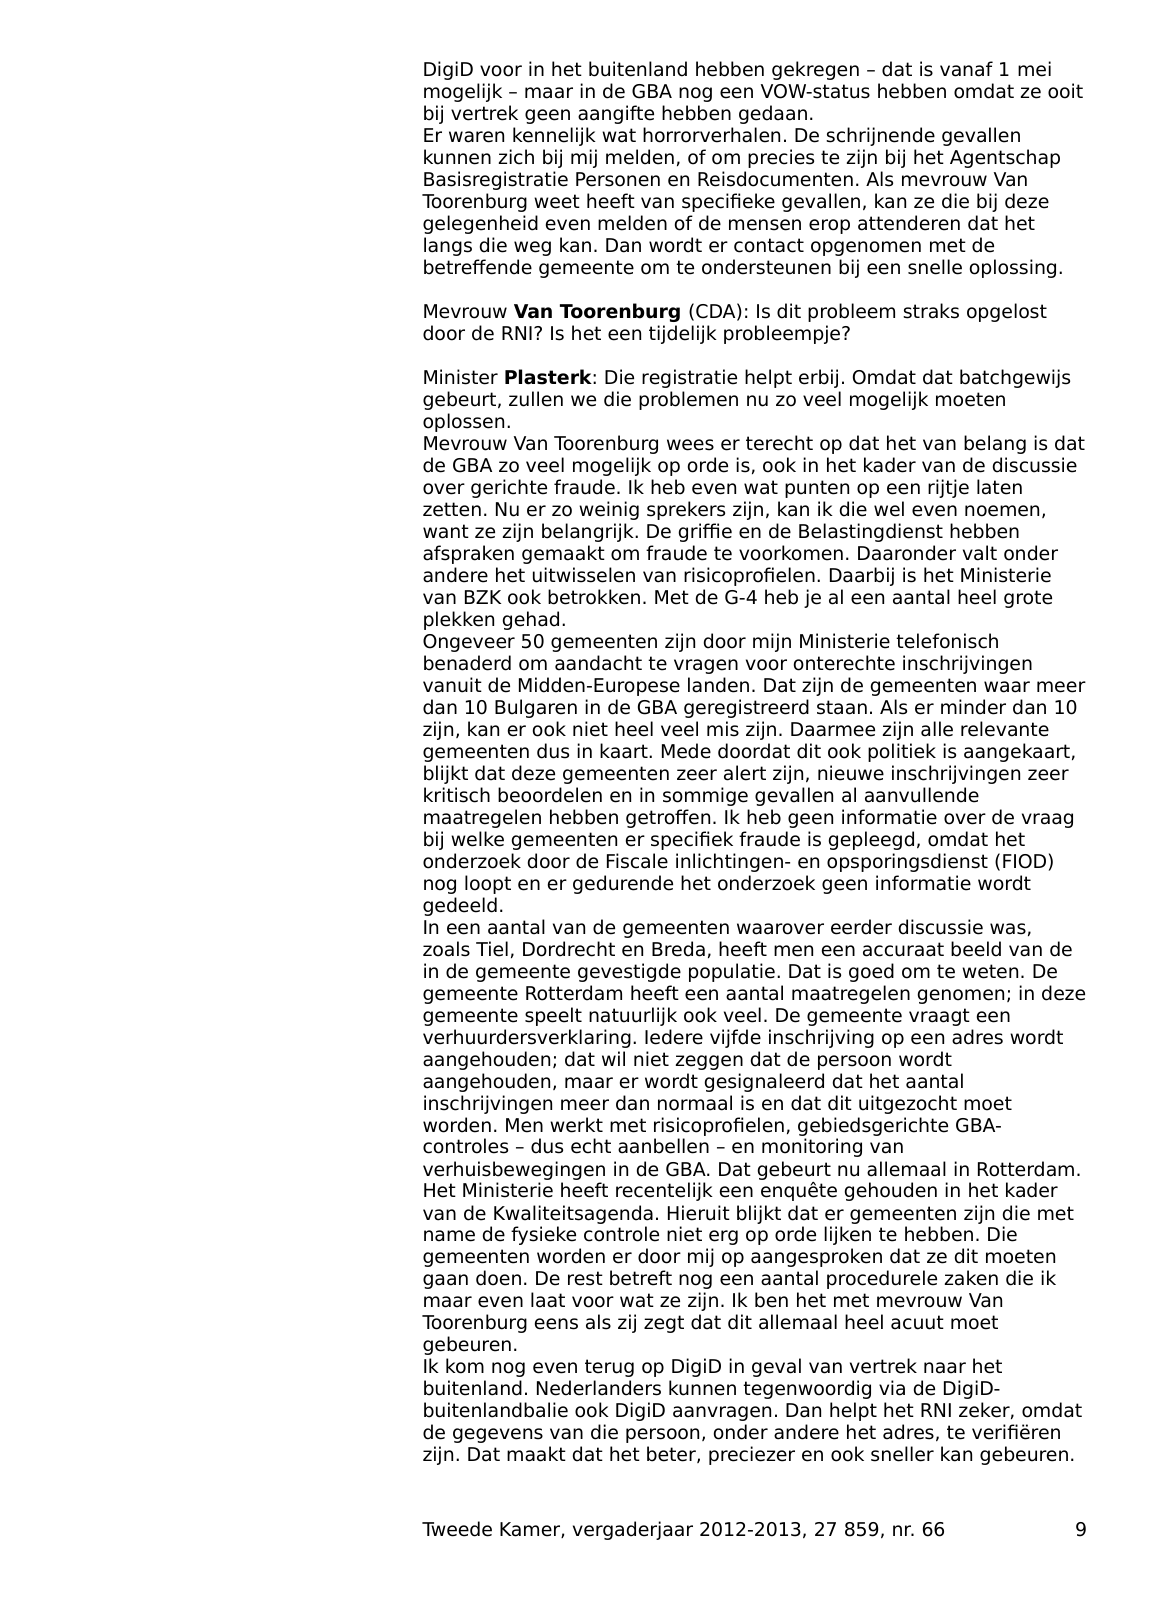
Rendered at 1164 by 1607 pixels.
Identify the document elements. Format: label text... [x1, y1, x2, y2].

text Er waren kennelijk wat horrorverhalen. De schrijnende gevallen kunnen zich bij mij melden, of om precies te zijn bij het Agentschap Basisregistratie Personen en Reisdocumenten. Als mevrouw Van Toorenburg weet heeft van specifieke gevallen, kan ze die bij deze gelegenheid even melden of de mensen erop attenderen dat het langs die weg kan. Dan wordt er contact opgenomen met de betreffende gemeente om te ondersteunen bij een snelle oplossing. [422, 125, 1087, 279]
text Het Ministerie heeft recentelijk een enquête gehouden in het kader van de Kwaliteitsagenda. Hieruit blijkt dat er gemeenten zijn die met name de fysieke controle niet erg op orde lijken te hebben. Die gemeenten worden er door mij op aangesproken dat ze dit moeten gaan doen. De rest betreft nog een aantal procedurele zaken die ik maar even laat voor wat ze zijn. Ik ben het met mevrouw Van Toorenburg eens als zij zegt dat dit allemaal heel acuut moet gebeuren. [422, 1180, 1087, 1356]
text Ongeveer 50 gemeenten zijn door mijn Ministerie telefonisch benaderd om aandacht te vragen voor onterechte inschrijvingen vanuit de Midden-Europese landen. Dat zijn de gemeenten waar meer dan 10 Bulgaren in de GBA geregistreerd staan. Als er minder dan 10 zijn, kan er ook niet heel veel mis zijn. Daarmee zijn alle relevante gemeenten dus in kaart. Mede doordat dit ook politiek is aangekaart, blijkt dat deze gemeenten zeer alert zijn, nieuwe inschrijvingen zeer kritisch beoordelen en in sommige gevallen al aanvullende maatregelen hebben getroffen. Ik heb geen informatie over de vraag bij welke gemeenten er specifiek fraude is gepleegd, omdat het onderzoek door de Fiscale inlichtingen- en opsporingsdienst (FIOD) nog loopt en er gedurende het onderzoek geen informatie wordt gedeeld. [422, 631, 1087, 917]
text DigiD voor in het buitenland hebben gekregen – dat is vanaf 1 mei mogelijk – maar in de GBA nog een VOW-status hebben omdat ze ooit bij vertrek geen aangifte hebben gedaan. [422, 59, 1087, 125]
text Minister Plasterk: Die registratie helpt erbij. Omdat dat batchgewijs gebeurt, zullen we die problemen nu zo veel mogelijk moeten oplossen. [422, 367, 1087, 433]
text Ik kom nog even terug op DigiD in geval van vertrek naar het buitenland. Nederlanders kunnen tegenwoordig via de DigiD-buitenlandbalie ook DigiD aanvragen. Dan helpt het RNI zeker, omdat de gegevens van die persoon, onder andere het adres, te verifiëren zijn. Dat maakt dat het beter, preciezer en ook sneller kan gebeuren. [422, 1356, 1087, 1466]
text In een aantal van de gemeenten waarover eerder discussie was, zoals Tiel, Dordrecht en Breda, heeft men een accuraat beeld van de in de gemeente gevestigde populatie. Dat is goed om te weten. De gemeente Rotterdam heeft een aantal maatregelen genomen; in deze gemeente speelt natuurlijk ook veel. De gemeente vraagt een verhuurdersverklaring. Iedere vijfde inschrijving op een adres wordt aangehouden; dat wil niet zeggen dat de persoon wordt aangehouden, maar er wordt gesignaleerd dat het aantal inschrijvingen meer dan normaal is en dat dit uitgezocht moet worden. Men werkt met risicoprofielen, gebiedsgerichte GBA-controles – dus echt aanbellen – en monitoring van verhuisbewegingen in de GBA. Dat gebeurt nu allemaal in Rotterdam. [422, 917, 1087, 1180]
text Mevrouw Van Toorenburg (CDA): Is dit probleem straks opgelost door de RNI? Is het een tijdelijk probleempje? [422, 301, 1087, 345]
text Mevrouw Van Toorenburg wees er terecht op dat het van belang is dat de GBA zo veel mogelijk op orde is, ook in het kader van de discussie over gerichte fraude. Ik heb even wat punten op een rijtje laten zetten. Nu er zo weinig sprekers zijn, kan ik die wel even noemen, want ze zijn belangrijk. De griffie en de Belastingdienst hebben afspraken gemaakt om fraude te voorkomen. Daaronder valt onder andere het uitwisselen van risicoprofielen. Daarbij is het Ministerie van BZK ook betrokken. Met de G-4 heb je al een aantal heel grote plekken gehad. [422, 433, 1087, 631]
